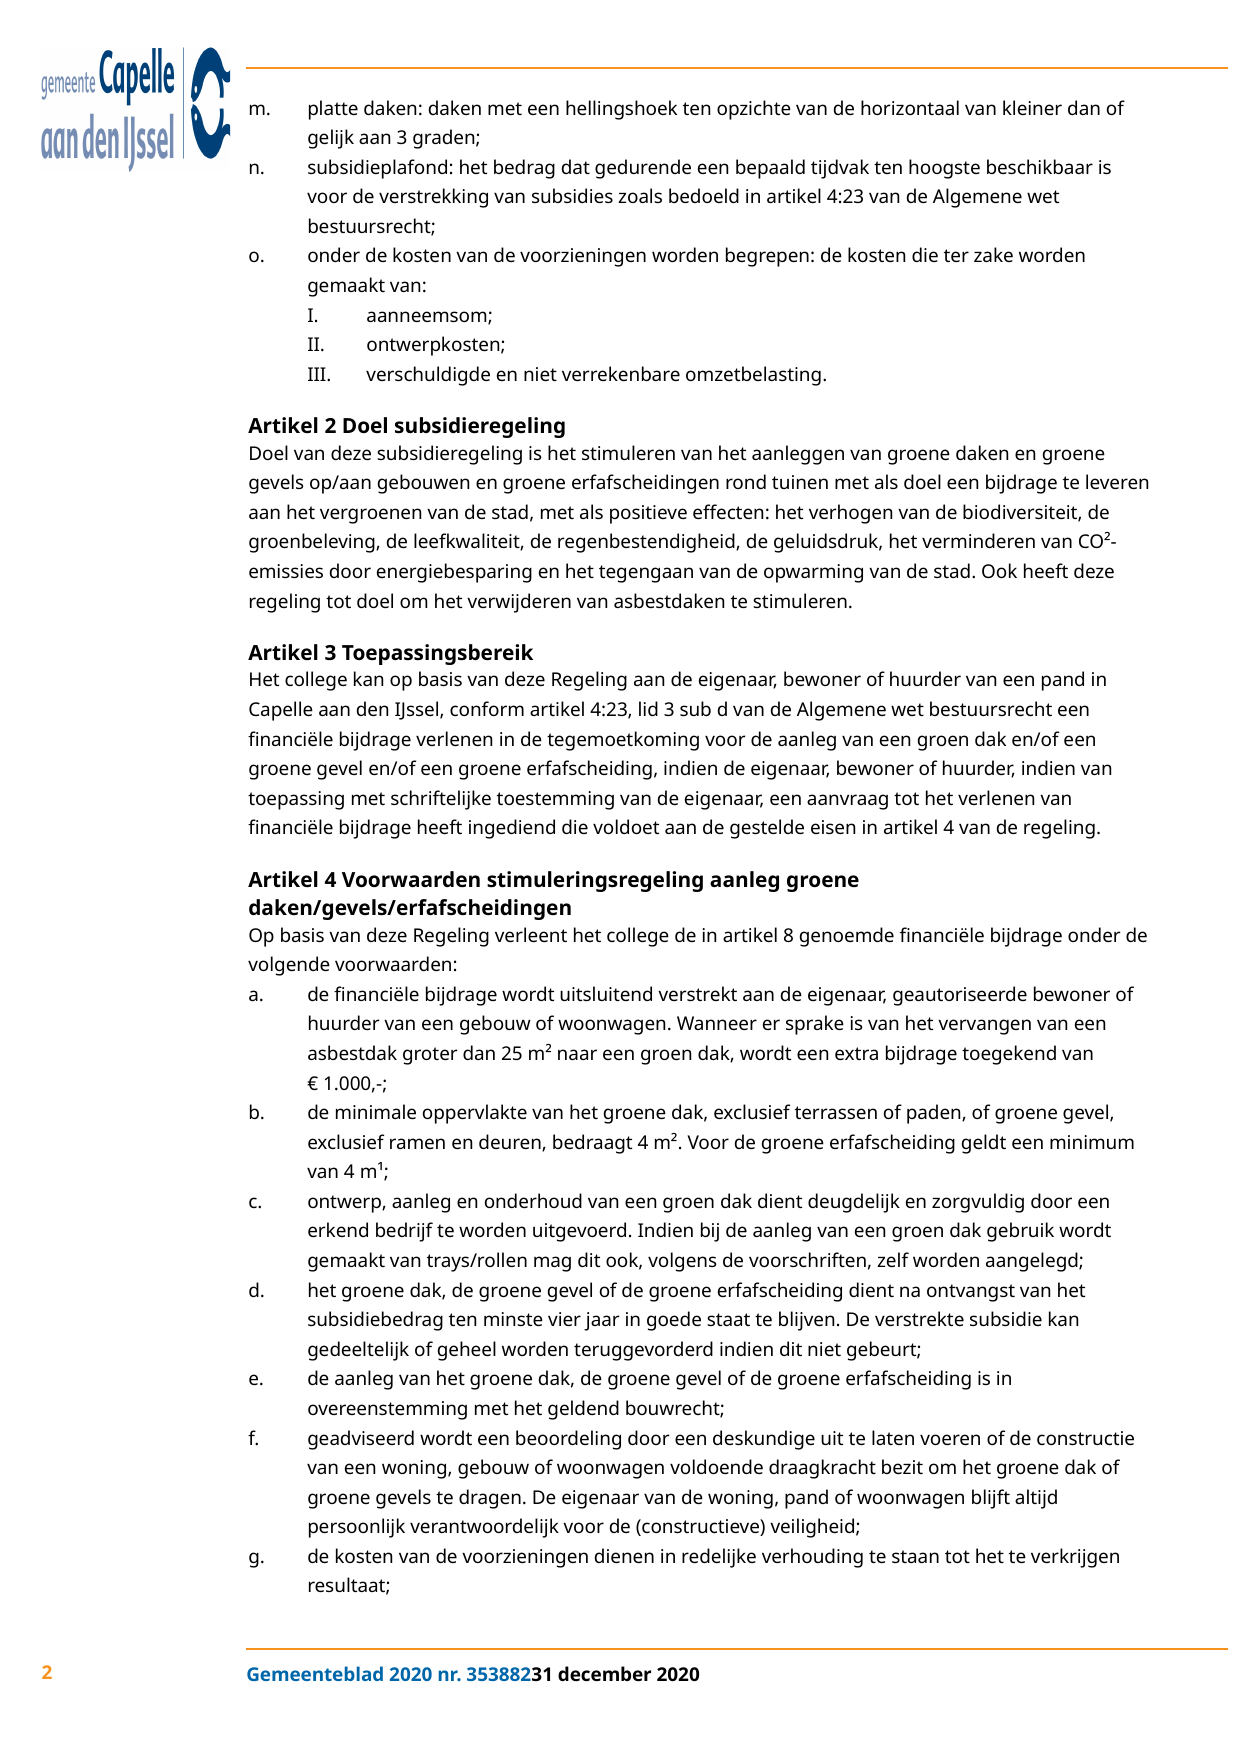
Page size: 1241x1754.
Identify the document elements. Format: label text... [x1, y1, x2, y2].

text Doel van deze subsidieregeling is het stimuleren van het aanleggen van groene daken en groene gevels op/aan gebouwen en groene erfafscheidingen rond tuinen met als doel een bijdrage te leveren aan het vergroenen van de stad, met als positieve effecten: het verhogen van de biodiversiteit, de groenbeleving, de leefkwaliteit, de regenbestendigheid, de geluidsdruk, het verminderen van CO²-emissies door energiebesparing en het tegengaan van de opwarming van de stad. Ook heeft deze regeling tot doel om het verwijderen van asbestdaken te stimuleren. [248, 440, 1152, 613]
picture [41, 47, 231, 172]
text Artikel 3 Toepassingsbereik [248, 638, 1152, 667]
text Artikel 2 Doel subsidieregeling [248, 411, 1152, 440]
list geadviseerd wordt een beoordeling door een deskundige uit te laten voeren of de constructie van een woning, gebouw of woonwagen voldoende draagkracht bezit om het groene dak of groene gevels te dragen. De eigenaar van de woning, pand of woonwagen blijft altijd persoonlijk verantwoordelijk voor de (constructieve) veiligheid; [248, 1425, 1152, 1539]
list het groene dak, de groene gevel of de groene erfafscheiding dient na ontvangst van het subsidiebedrag ten minste vier jaar in goede staat te blijven. De verstrekte subsidie kan gedeeltelijk of geheel worden teruggevorderd indien dit niet gebeurt; [248, 1277, 1152, 1362]
list de aanleg van het groene dak, de groene gevel of de groene erfafscheiding is in overeenstemming met het geldend bouwrecht; [248, 1366, 1152, 1421]
text Artikel 4 Voorwaarden stimuleringsregeling aanleg groene daken/gevels/erfafscheidingen [248, 865, 1152, 922]
list verschuldigde en niet verrekenbare omzetbelasting. [307, 361, 1152, 387]
list ontwerpkosten; [307, 331, 1152, 357]
list de minimale oppervlakte van het groene dak, exclusief terrassen of paden, of groene gevel, exclusief ramen en deuren, bedraagt 4 m². Voor de groene erfafscheiding geldt een minimum van 4 m¹; [248, 1099, 1152, 1184]
list de kosten van de voorzieningen dienen in redelijke verhouding te staan tot het te verkrijgen resultaat; [248, 1543, 1152, 1598]
list onder de kosten van de voorzieningen worden begrepen: de kosten die ter zake worden gemaakt van: [248, 243, 1152, 298]
list platte daken: daken met een hellingshoek ten opzichte van de horizontaal van kleiner dan of gelijk aan 3 graden; [248, 95, 1152, 150]
list de financiële bijdrage wordt uitsluitend verstrekt aan de eigenaar, geautoriseerde bewoner of huurder van een gebouw of woonwagen. Wanneer er sprake is van het vervangen van een asbestdak groter dan 25 m² naar een groen dak, wordt een extra bijdrage toegekend van € 1.000,-; [248, 981, 1152, 1096]
list ontwerp, aanleg en onderhoud van een groen dak dient deugdelijk en zorgvuldig door een erkend bedrijf te worden uitgevoerd. Indien bij de aanleg van een groen dak gebruik wordt gemaakt van trays/rollen mag dit ook, volgens de voorschriften, zelf worden aangelegd; [248, 1188, 1152, 1273]
text Op basis van deze Regeling verleent het college de in artikel 8 genoemde financiële bijdrage onder de volgende voorwaarden: [248, 922, 1152, 977]
list aanneemsom; [307, 302, 1152, 328]
text Het college kan op basis van deze Regeling aan de eigenaar, bewoner of huurder van een pand in Capelle aan den IJssel, conform artikel 4:23, lid 3 sub d van de Algemene wet bestuursrecht een financiële bijdrage verlenen in de tegemoetkoming voor de aanleg van een groen dak en/of een groene gevel en/of een groene erfafscheiding, indien de eigenaar, bewoner of huurder, indien van toepassing met schriftelijke toestemming van de eigenaar, een aanvraag tot het verlenen van financiële bijdrage heeft ingediend die voldoet aan de gestelde eisen in artikel 4 van de regeling. [248, 667, 1152, 840]
list subsidieplafond: het bedrag dat gedurende een bepaald tijdvak ten hoogste beschikbaar is voor de verstrekking van subsidies zoals bedoeld in artikel 4:23 van de Algemene wet bestuursrecht; [248, 154, 1152, 239]
